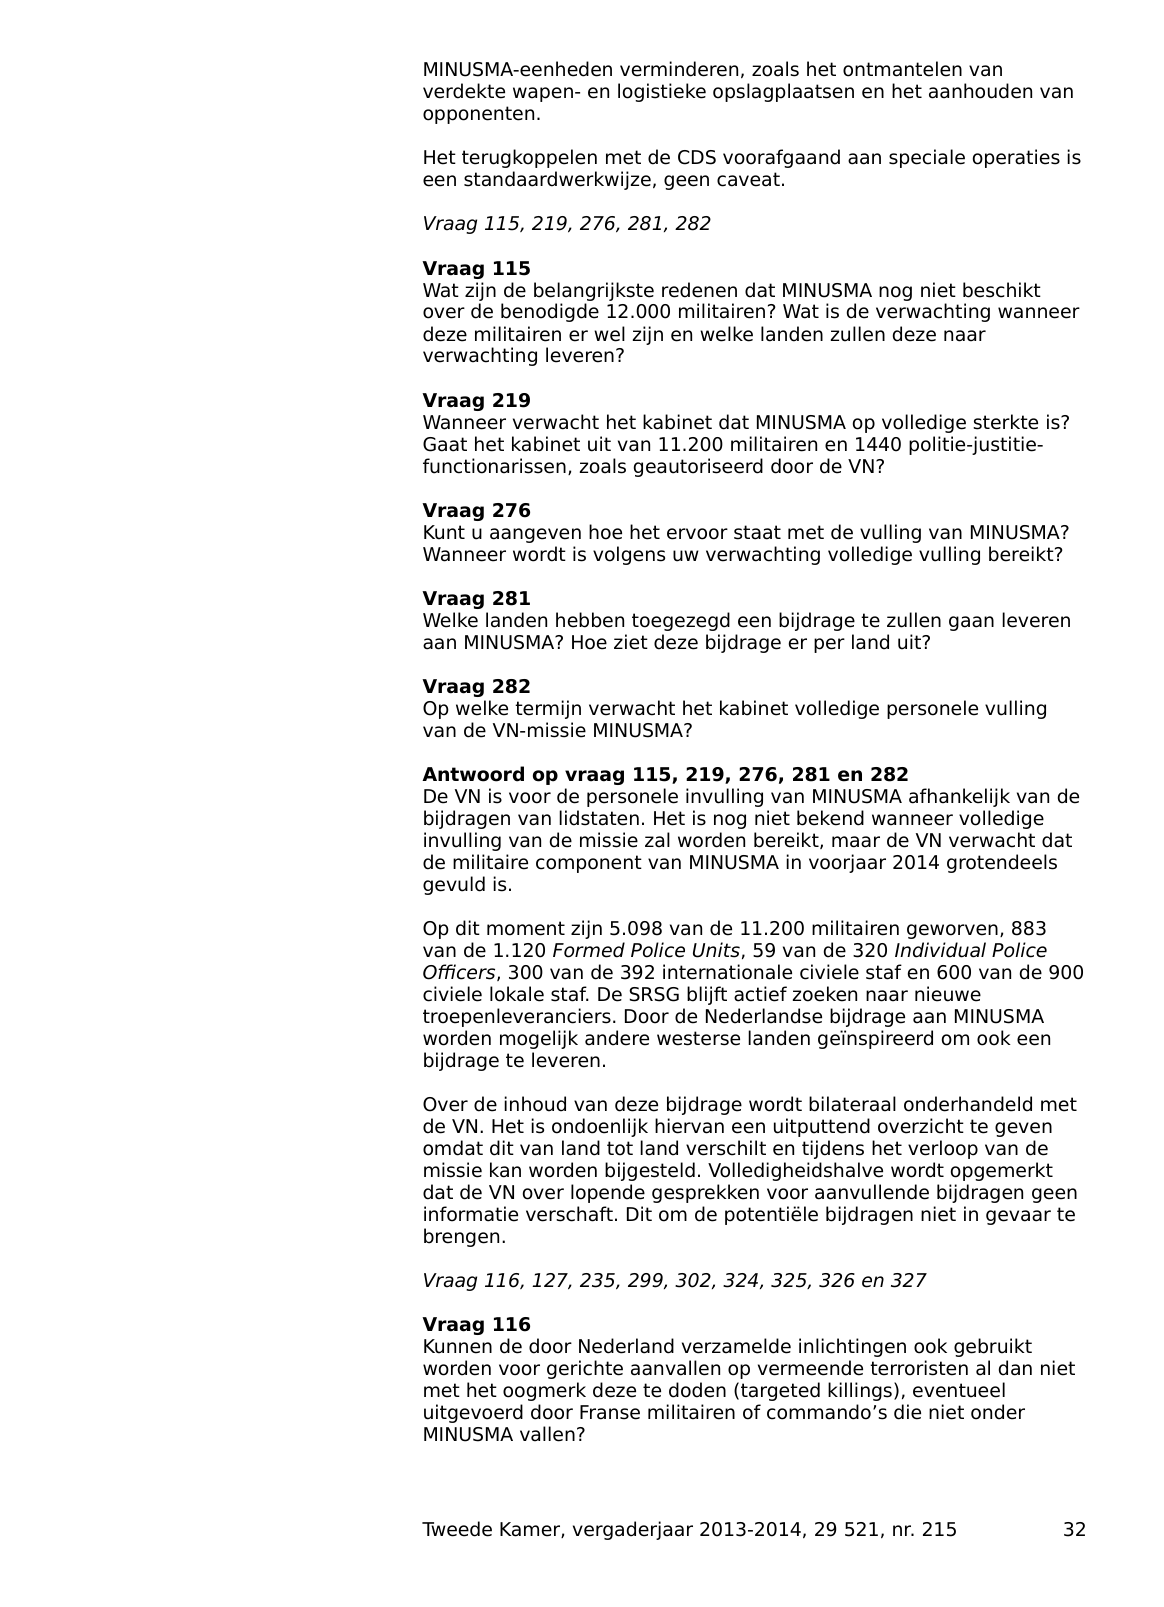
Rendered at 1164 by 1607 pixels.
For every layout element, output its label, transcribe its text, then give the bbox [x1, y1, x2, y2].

text Wat zijn de belangrijkste redenen dat MINUSMA nog niet beschikt over de benodigde 12.000 militairen? Wat is de verwachting wanneer deze militairen er wel zijn en welke landen zullen deze naar verwachting leveren? [422, 279, 1087, 367]
text Kunnen de door Nederland verzamelde inlichtingen ook gebruikt worden voor gerichte aanvallen op vermeende terroristen al dan niet met het oogmerk deze te doden (targeted killings), eventueel uitgevoerd door Franse militairen of commando’s die niet onder MINUSMA vallen? [422, 1336, 1087, 1446]
text Welke landen hebben toegezegd een bijdrage te zullen gaan leveren aan MINUSMA? Hoe ziet deze bijdrage er per land uit? [422, 610, 1087, 654]
text Vraag 282 [422, 676, 1087, 698]
text Op welke termijn verwacht het kabinet volledige personele vulling van de VN-missie MINUSMA? [422, 698, 1087, 742]
text MINUSMA-eenheden verminderen, zoals het ontmantelen van verdekte wapen- en logistieke opslagplaatsen en het aanhouden van opponenten. [422, 59, 1087, 125]
text Antwoord op vraag 115, 219, 276, 281 en 282 [422, 764, 1087, 786]
text Vraag 115 [422, 257, 1087, 279]
text Over de inhoud van deze bijdrage wordt bilateraal onderhandeld met de VN. Het is ondoenlijk hiervan een uitputtend overzicht te geven omdat dit van land tot land verschilt en tijdens het verloop van de missie kan worden bijgesteld. Volledigheidshalve wordt opgemerkt dat de VN over lopende gesprekken voor aanvullende bijdragen geen informatie verschaft. Dit om de potentiële bijdragen niet in gevaar te brengen. [422, 1094, 1087, 1248]
text Het terugkoppelen met de CDS voorafgaand aan speciale operaties is een standaardwerkwijze, geen caveat. [422, 147, 1087, 191]
text De VN is voor de personele invulling van MINUSMA afhankelijk van de bijdragen van lidstaten. Het is nog niet bekend wanneer volledige invulling van de missie zal worden bereikt, maar de VN verwacht dat de militaire component van MINUSMA in voorjaar 2014 grotendeels gevuld is. [422, 786, 1087, 896]
subtitle Vraag 115, 219, 276, 281, 282 [422, 213, 1087, 235]
text Wanneer verwacht het kabinet dat MINUSMA op volledige sterkte is? Gaat het kabinet uit van 11.200 militairen en 1440 politie-justitie-functionarissen, zoals geautoriseerd door de VN? [422, 412, 1087, 477]
subtitle Vraag 116, 127, 235, 299, 302, 324, 325, 326 en 327 [422, 1270, 1087, 1292]
text Vraag 276 [422, 500, 1087, 522]
text Op dit moment zijn 5.098 van de 11.200 militairen geworven, 883 van de 1.120 Formed Police Units, 59 van de 320 Individual Police Officers, 300 van de 392 internationale civiele staf en 600 van de 900 civiele lokale staf. De SRSG blijft actief zoeken naar nieuwe troepenleveranciers. Door de Nederlandse bijdrage aan MINUSMA worden mogelijk andere westerse landen geïnspireerd om ook een bijdrage te leveren. [422, 918, 1087, 1072]
text Vraag 219 [422, 389, 1087, 412]
text Vraag 116 [422, 1314, 1087, 1336]
text Vraag 281 [422, 588, 1087, 610]
text Kunt u aangeven hoe het ervoor staat met de vulling van MINUSMA? Wanneer wordt is volgens uw verwachting volledige vulling bereikt? [422, 522, 1087, 566]
